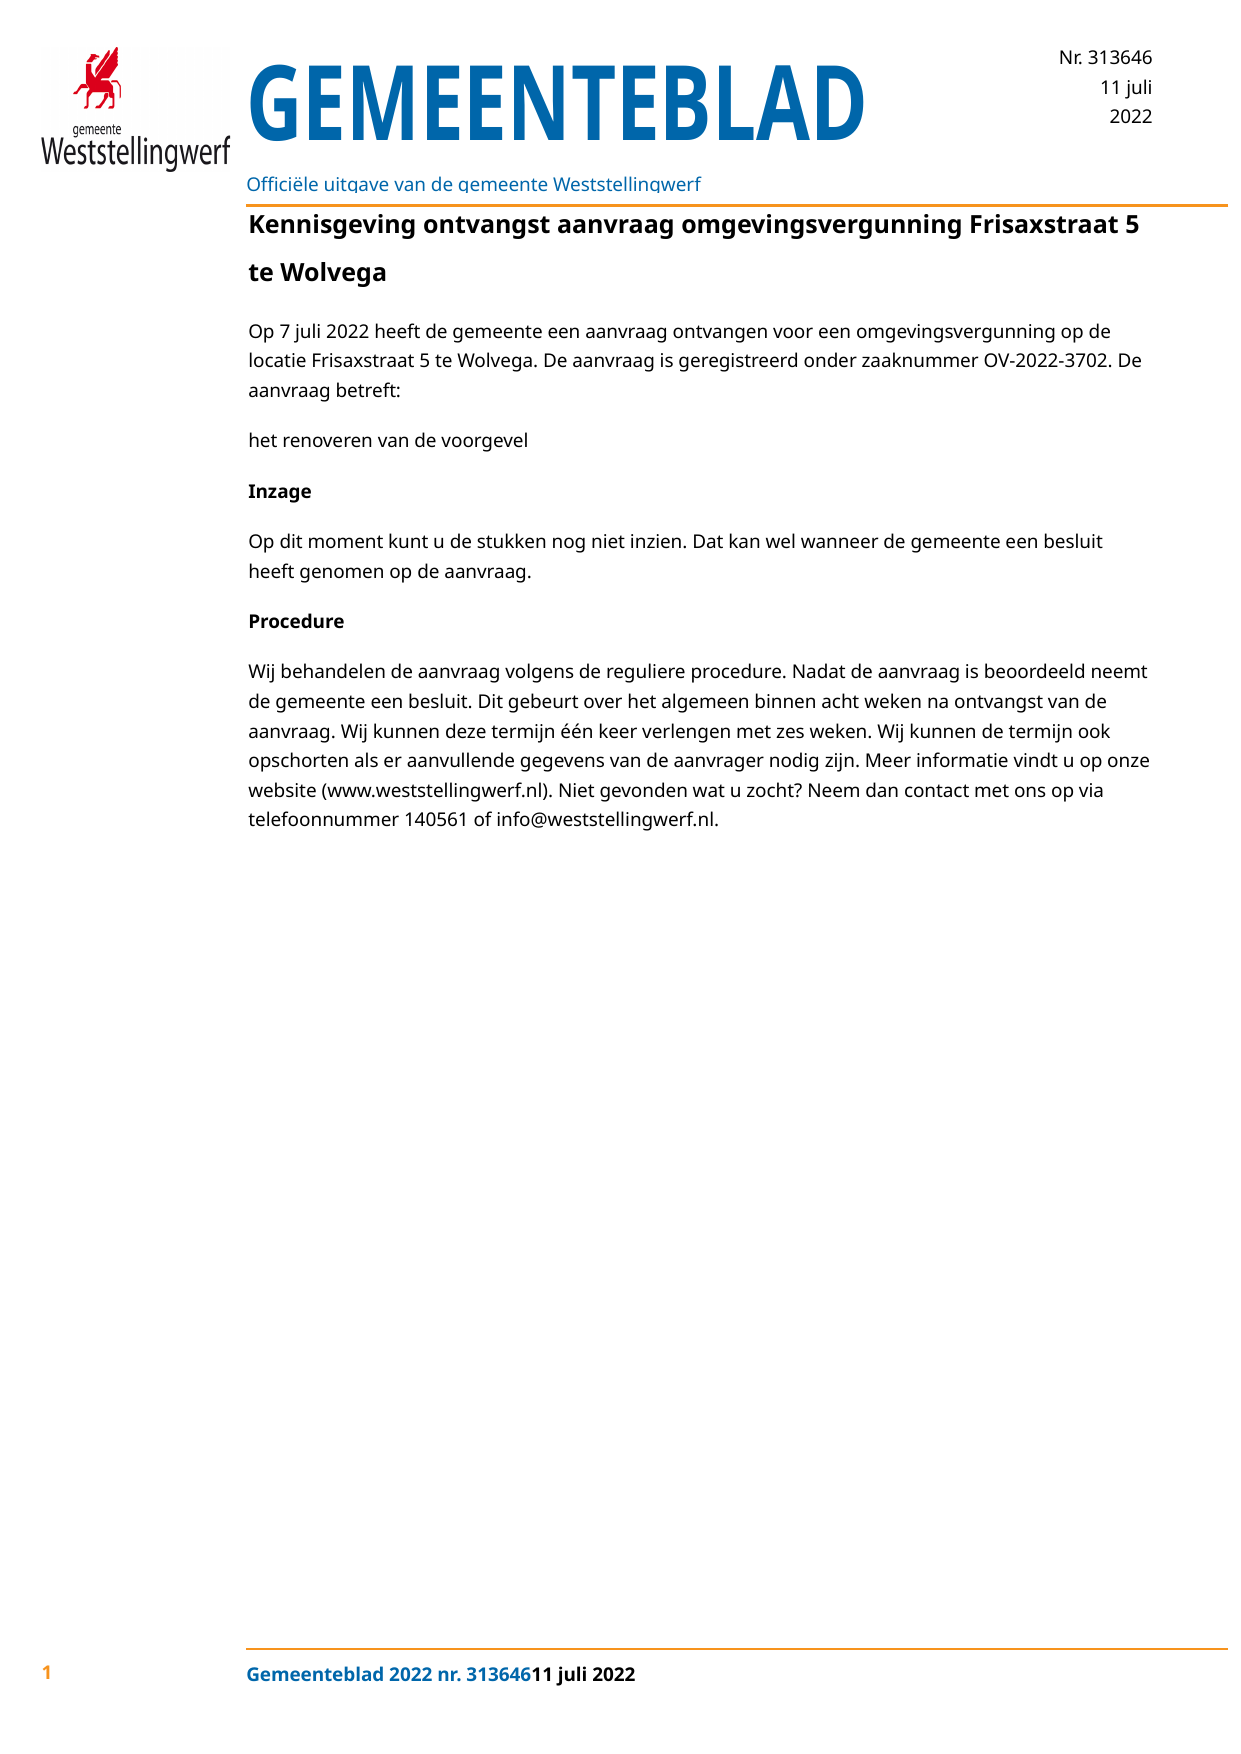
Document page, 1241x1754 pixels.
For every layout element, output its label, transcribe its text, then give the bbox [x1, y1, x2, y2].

text Op 7 juli 2022 heeft de gemeente een aanvraag ontvangen voor een omgevingsvergunning op de locatie Frisaxstraat 5 te Wolvega. De aanvraag is geregistreerd onder zaaknummer OV-2022-3702. De aanvraag betreft: [248, 318, 1152, 403]
text het renoveren van de voorgevel [248, 427, 1152, 453]
picture [41, 47, 231, 172]
text Op dit moment kunt u de stukken nog niet inzien. Dat kan wel wanneer de gemeente een besluit heeft genomen op de aanvraag. [248, 528, 1152, 584]
text Inzage [248, 478, 1152, 504]
text Kennisgeving ontvangst aanvraag omgevingsvergunning Frisaxstraat 5 te Wolvega [248, 207, 1152, 288]
text Wij behandelen de aanvraag volgens de reguliere procedure. Nadat de aanvraag is beoordeeld neemt de gemeente een besluit. Dit gebeurt over het algemeen binnen acht weken na ontvangst van de aanvraag. Wij kunnen deze termijn één keer verlengen met zes weken. Wij kunnen de termijn ook opschorten als er aanvullende gegevens van de aanvrager nodig zijn. Meer informatie vindt u op onze website (www.weststellingwerf.nl). Niet gevonden wat u zocht? Neem dan contact met ons op via telefoonnummer 140561 of info@weststellingwerf.nl. [248, 659, 1152, 832]
text Procedure [248, 608, 1152, 634]
